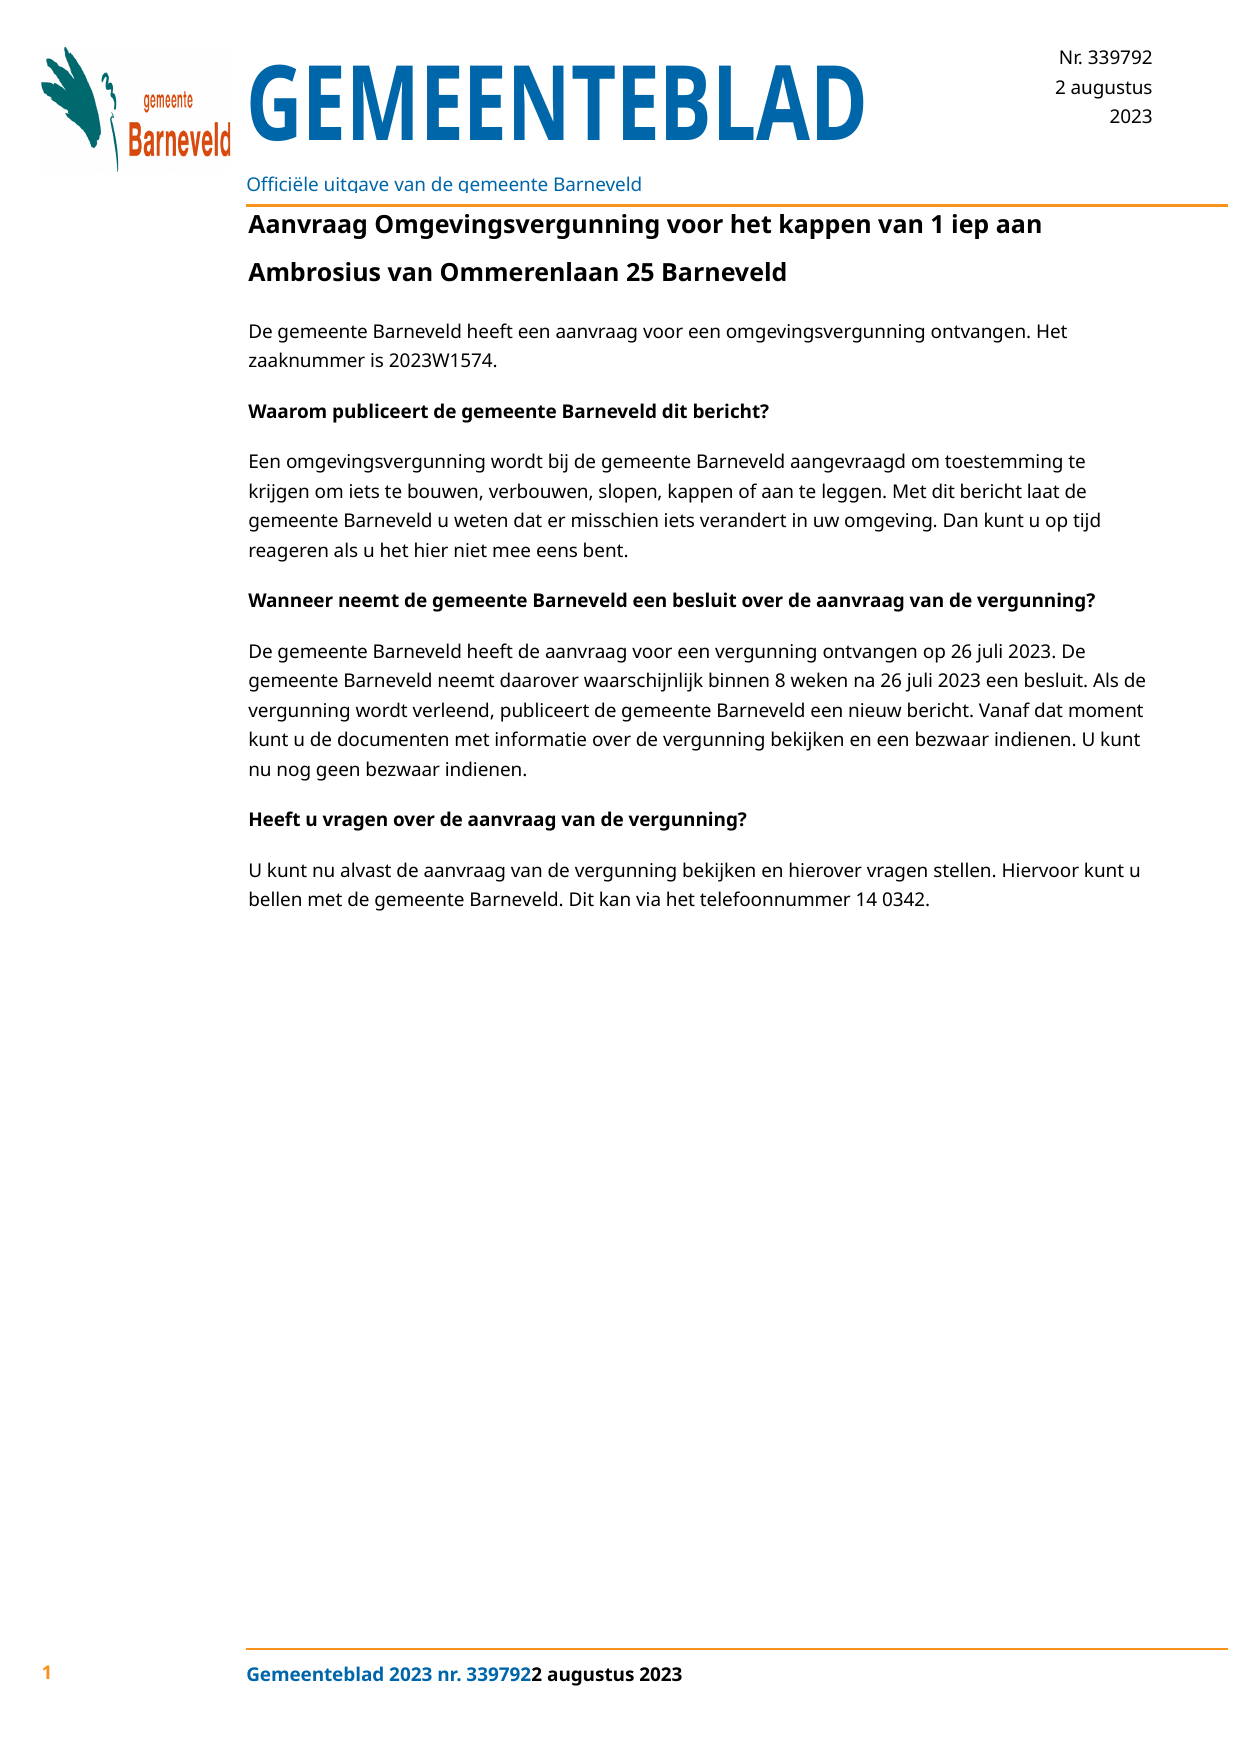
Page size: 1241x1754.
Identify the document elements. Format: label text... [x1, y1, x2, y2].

text Aanvraag Omgevingsvergunning voor het kappen van 1 iep aan Ambrosius van Ommerenlaan 25 Barneveld [248, 207, 1152, 288]
text Een omgevingsvergunning wordt bij de gemeente Barneveld aangevraagd om toestemming te krijgen om iets te bouwen, verbouwen, slopen, kappen of aan te leggen. Met dit bericht laat de gemeente Barneveld u weten dat er misschien iets verandert in uw omgeving. Dan kunt u op tijd reageren als u het hier niet mee eens bent. [248, 448, 1152, 563]
text U kunt nu alvast de aanvraag van de vergunning bekijken en hierover vragen stellen. Hiervoor kunt u bellen met de gemeente Barneveld. Dit kan via het telefoonnummer 14 0342. [248, 857, 1152, 912]
text Wanneer neemt de gemeente Barneveld een besluit over de aanvraag van de vergunning? [248, 587, 1152, 613]
text Waarom publiceert de gemeente Barneveld dit bericht? [248, 398, 1152, 424]
text Heeft u vragen over de aanvraag van de vergunning? [248, 807, 1152, 832]
picture [41, 47, 231, 172]
text De gemeente Barneveld heeft een aanvraag voor een omgevingsvergunning ontvangen. Het zaaknummer is 2023W1574. [248, 318, 1152, 373]
text De gemeente Barneveld heeft de aanvraag voor een vergunning ontvangen op 26 juli 2023. De gemeente Barneveld neemt daarover waarschijnlijk binnen 8 weken na 26 juli 2023 een besluit. Als de vergunning wordt verleend, publiceert de gemeente Barneveld een nieuw bericht. Vanaf dat moment kunt u de documenten met informatie over de vergunning bekijken en een bezwaar indienen. U kunt nu nog geen bezwaar indienen. [248, 638, 1152, 782]
